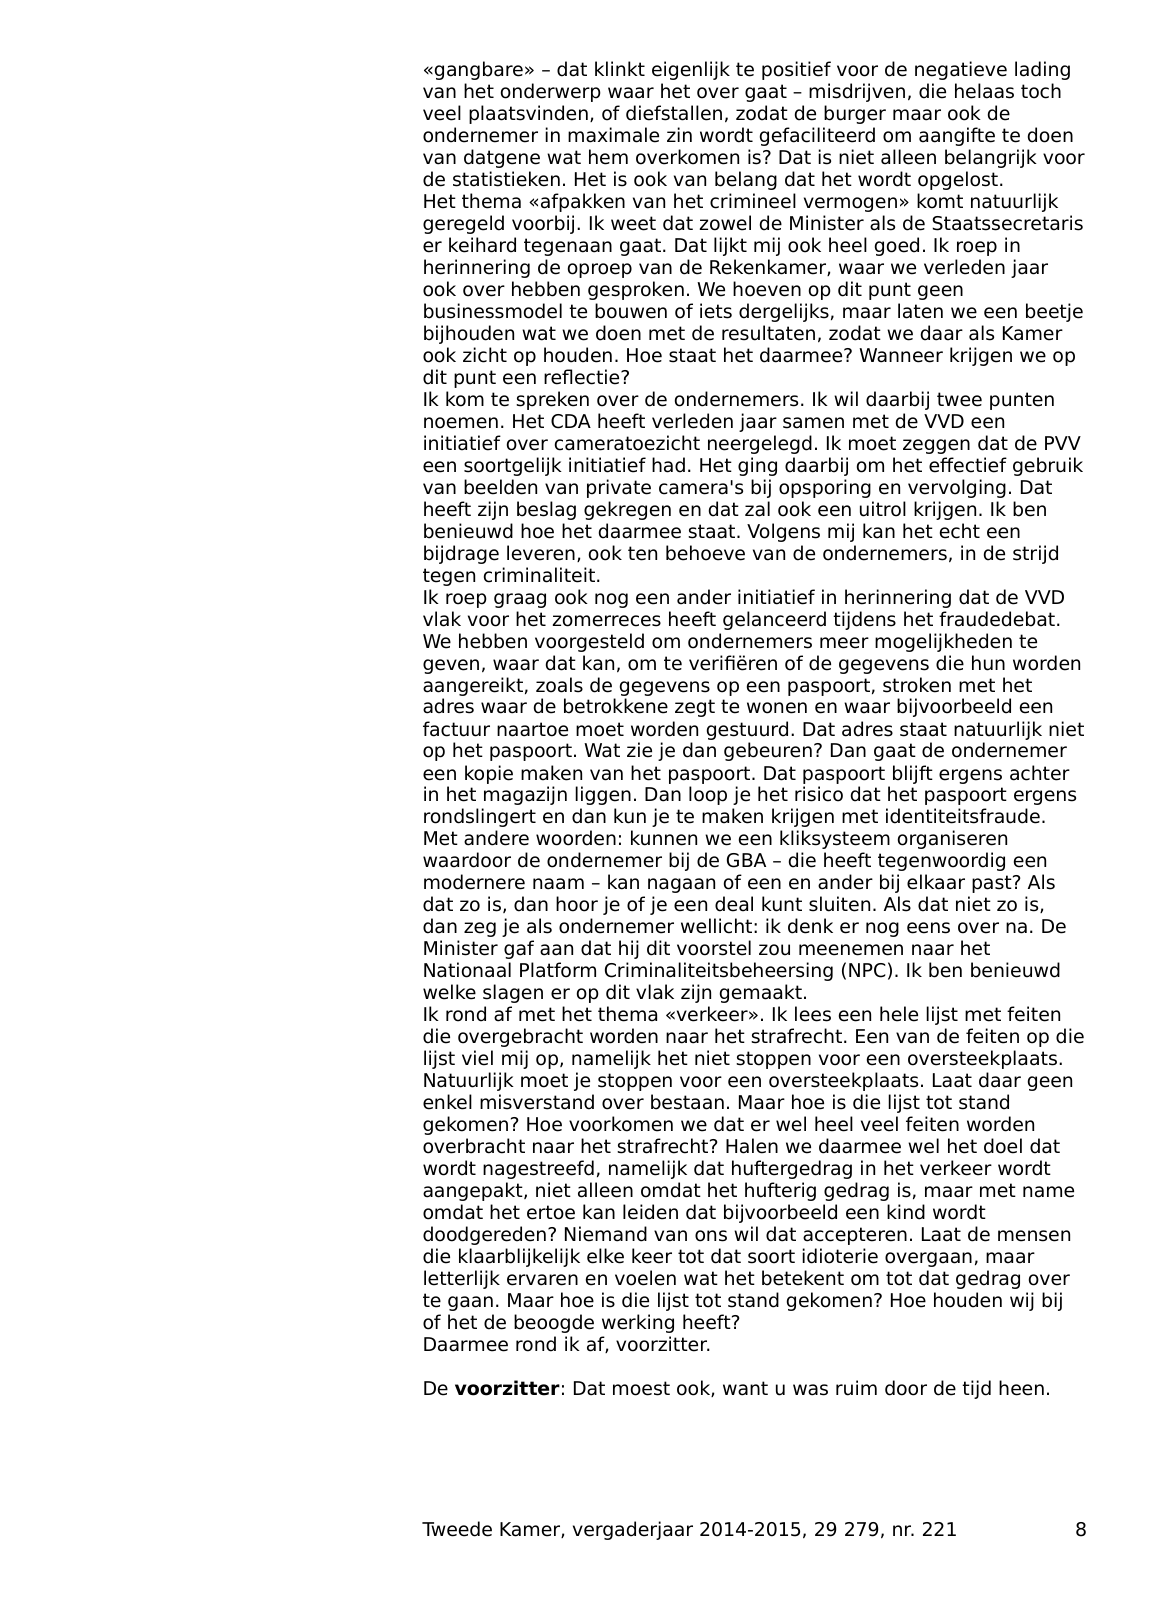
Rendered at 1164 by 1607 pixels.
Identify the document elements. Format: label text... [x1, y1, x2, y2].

text Ik kom te spreken over de ondernemers. Ik wil daarbij twee punten noemen. Het CDA heeft verleden jaar samen met de VVD een initiatief over cameratoezicht neergelegd. Ik moet zeggen dat de PVV een soortgelijk initiatief had. Het ging daarbij om het effectief gebruik van beelden van private camera's bij opsporing en vervolging. Dat heeft zijn beslag gekregen en dat zal ook een uitrol krijgen. Ik ben benieuwd hoe het daarmee staat. Volgens mij kan het echt een bijdrage leveren, ook ten behoeve van de ondernemers, in de strijd tegen criminaliteit. [422, 389, 1087, 587]
text De voorzitter: Dat moest ook, want u was ruim door de tijd heen. [422, 1378, 1087, 1400]
text Het thema «afpakken van het crimineel vermogen» komt natuurlijk geregeld voorbij. Ik weet dat zowel de Minister als de Staatssecretaris er keihard tegenaan gaat. Dat lijkt mij ook heel goed. Ik roep in herinnering de oproep van de Rekenkamer, waar we verleden jaar ook over hebben gesproken. We hoeven op dit punt geen businessmodel te bouwen of iets dergelijks, maar laten we een beetje bijhouden wat we doen met de resultaten, zodat we daar als Kamer ook zicht op houden. Hoe staat het daarmee? Wanneer krijgen we op dit punt een reflectie? [422, 191, 1087, 389]
text Ik rond af met het thema «verkeer». Ik lees een hele lijst met feiten die overgebracht worden naar het strafrecht. Een van de feiten op die lijst viel mij op, namelijk het niet stoppen voor een oversteekplaats. Natuurlijk moet je stoppen voor een oversteekplaats. Laat daar geen enkel misverstand over bestaan. Maar hoe is die lijst tot stand gekomen? Hoe voorkomen we dat er wel heel veel feiten worden overbracht naar het strafrecht? Halen we daarmee wel het doel dat wordt nagestreefd, namelijk dat huftergedrag in het verkeer wordt aangepakt, niet alleen omdat het hufterig gedrag is, maar met name omdat het ertoe kan leiden dat bijvoorbeeld een kind wordt doodgereden? Niemand van ons wil dat accepteren. Laat de mensen die klaarblijkelijk elke keer tot dat soort idioterie overgaan, maar letterlijk ervaren en voelen wat het betekent om tot dat gedrag over te gaan. Maar hoe is die lijst tot stand gekomen? Hoe houden wij bij of het de beoogde werking heeft? [422, 1004, 1087, 1334]
text Ik roep graag ook nog een ander initiatief in herinnering dat de VVD vlak voor het zomerreces heeft gelanceerd tijdens het fraudedebat. We hebben voorgesteld om ondernemers meer mogelijkheden te geven, waar dat kan, om te verifiëren of de gegevens die hun worden aangereikt, zoals de gegevens op een paspoort, stroken met het adres waar de betrokkene zegt te wonen en waar bijvoorbeeld een factuur naartoe moet worden gestuurd. Dat adres staat natuurlijk niet op het paspoort. Wat zie je dan gebeuren? Dan gaat de ondernemer een kopie maken van het paspoort. Dat paspoort blijft ergens achter in het magazijn liggen. Dan loop je het risico dat het paspoort ergens rondslingert en dan kun je te maken krijgen met identiteitsfraude. Met andere woorden: kunnen we een kliksysteem organiseren waardoor de ondernemer bij de GBA – die heeft tegenwoordig een modernere naam – kan nagaan of een en ander bij elkaar past? Als dat zo is, dan hoor je of je een deal kunt sluiten. Als dat niet zo is, dan zeg je als ondernemer wellicht: ik denk er nog eens over na. De Minister gaf aan dat hij dit voorstel zou meenemen naar het Nationaal Platform Criminaliteitsbeheersing (NPC). Ik ben benieuwd welke slagen er op dit vlak zijn gemaakt. [422, 587, 1087, 1004]
text Daarmee rond ik af, voorzitter. [422, 1334, 1087, 1356]
text «gangbare» – dat klinkt eigenlijk te positief voor de negatieve lading van het onderwerp waar het over gaat – misdrijven, die helaas toch veel plaatsvinden, of diefstallen, zodat de burger maar ook de ondernemer in maximale zin wordt gefaciliteerd om aangifte te doen van datgene wat hem overkomen is? Dat is niet alleen belangrijk voor de statistieken. Het is ook van belang dat het wordt opgelost. [422, 59, 1087, 191]
